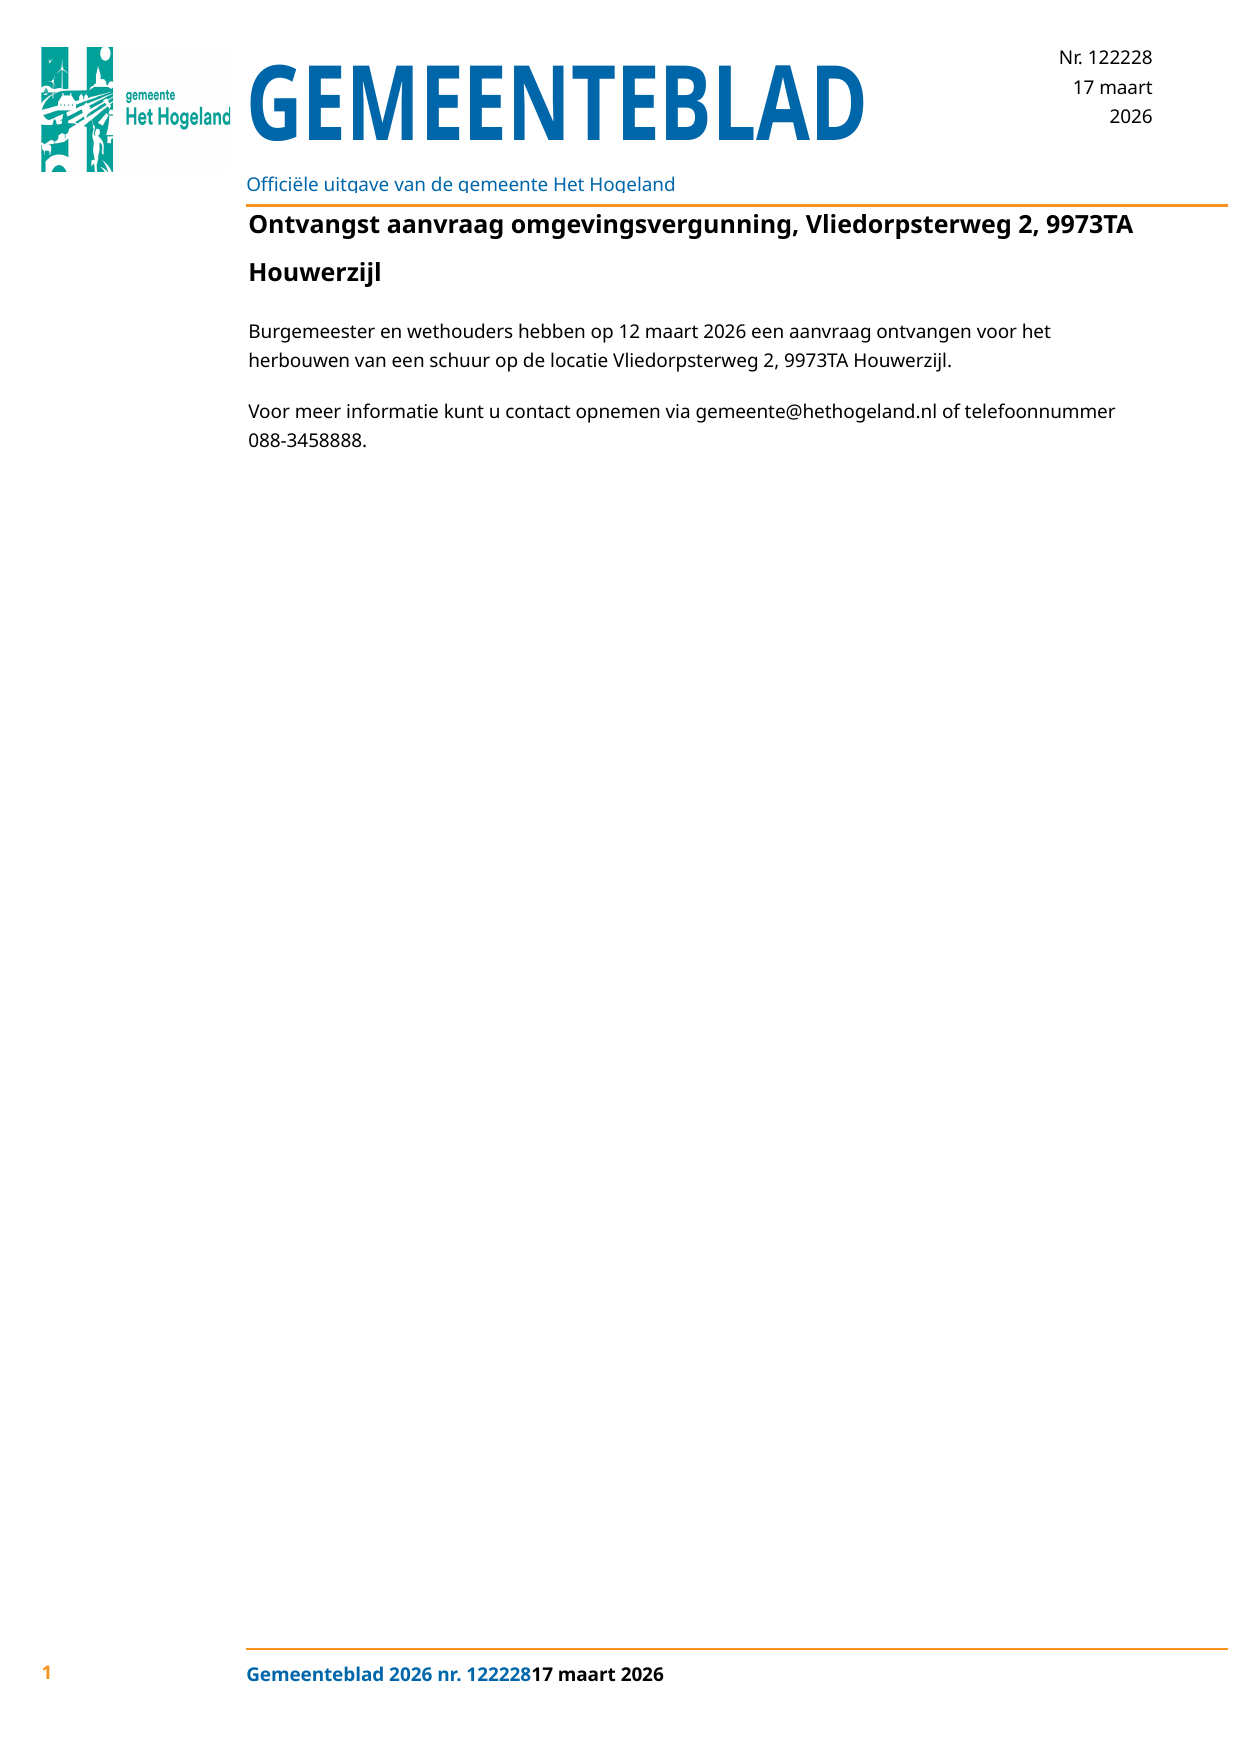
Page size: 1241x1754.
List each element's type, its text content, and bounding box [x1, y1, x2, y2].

picture [41, 47, 231, 172]
text Voor meer informatie kunt u contact opnemen via gemeente@hethogeland.nl of telefoonnummer 088-3458888. [248, 398, 1152, 453]
text Ontvangst aanvraag omgevingsvergunning, Vliedorpsterweg 2, 9973TA Houwerzijl [248, 207, 1152, 288]
text Burgemeester en wethouders hebben op 12 maart 2026 een aanvraag ontvangen voor het herbouwen van een schuur op de locatie Vliedorpsterweg 2, 9973TA Houwerzijl. [248, 318, 1152, 373]
